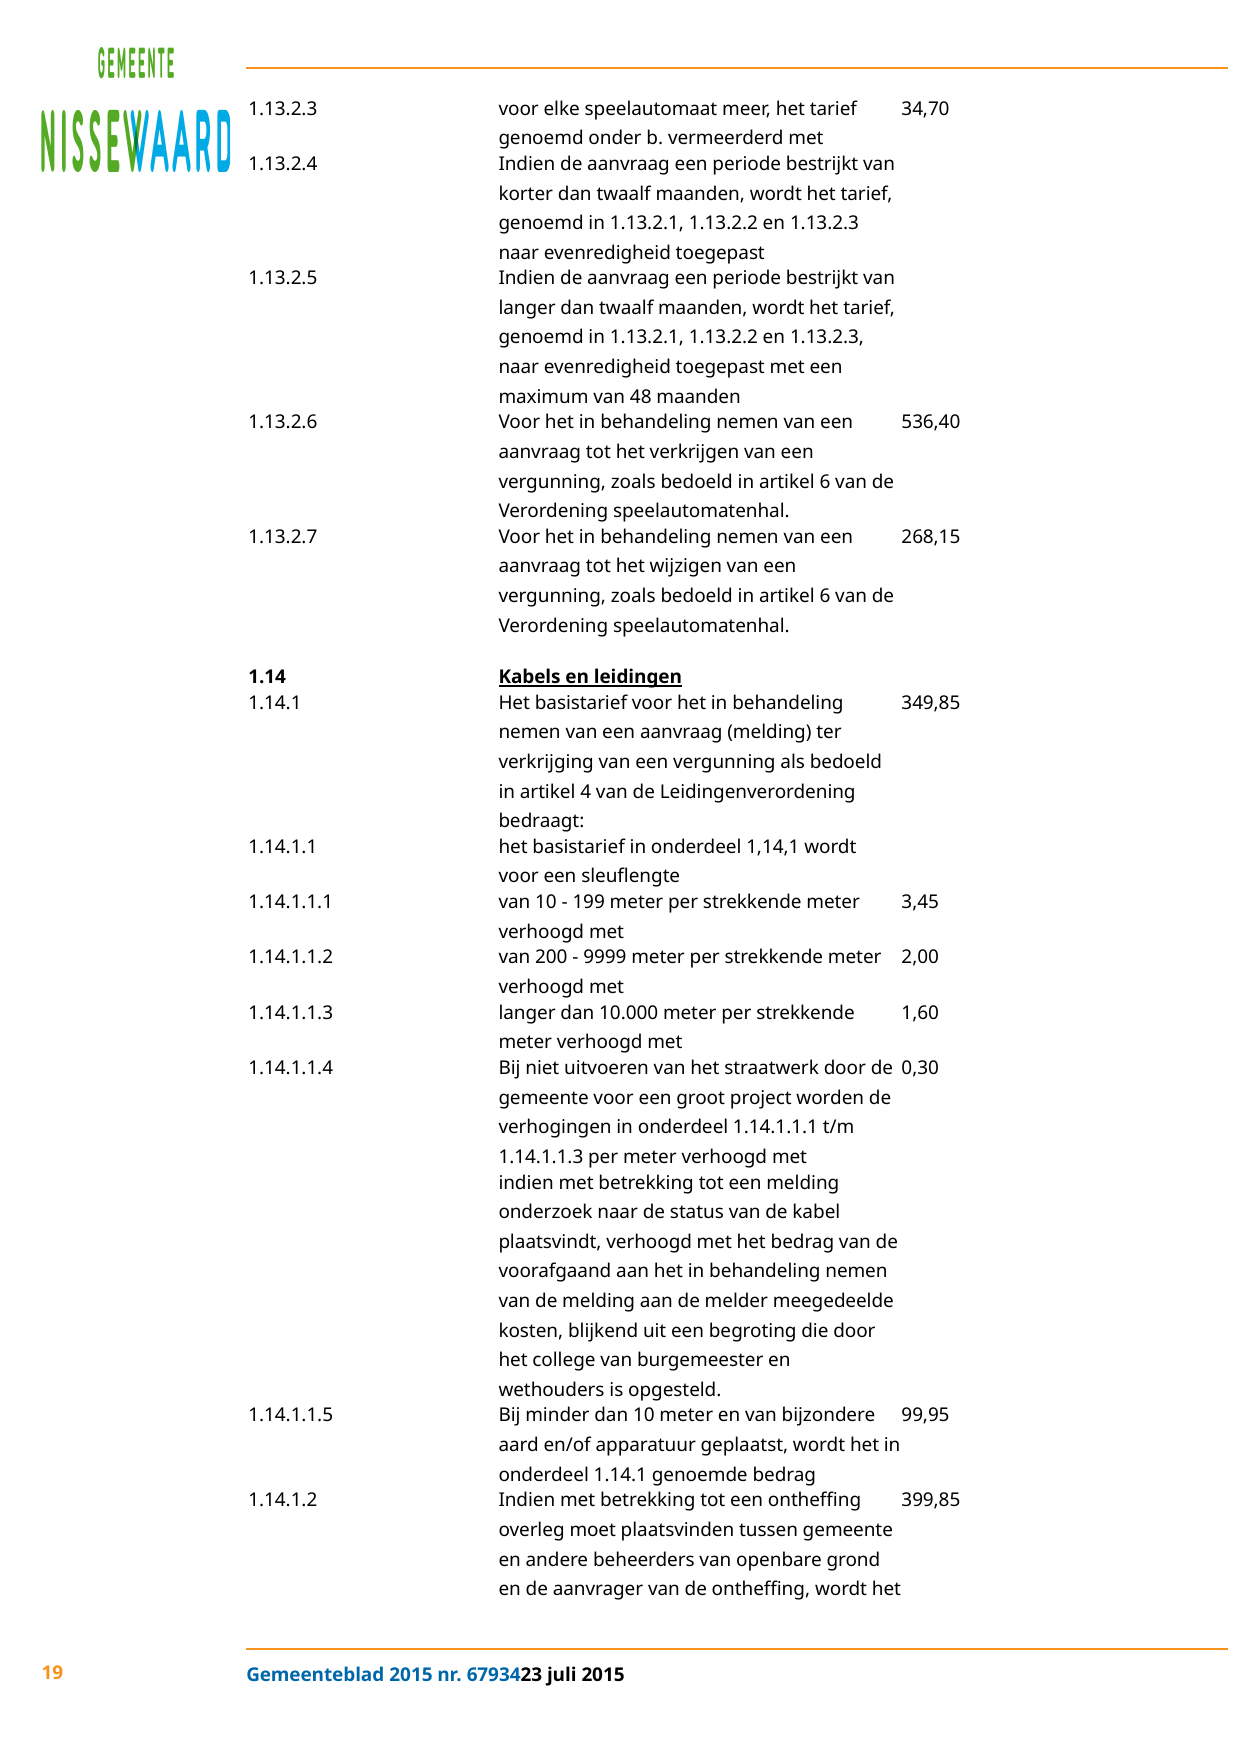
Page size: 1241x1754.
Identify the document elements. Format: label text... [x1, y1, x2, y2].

table_cell indien met betrekking tot een melding onderzoek naar de status van de kabel plaatsvindt, verhoogd met het bedrag van de voorafgaand aan het in behandeling nemen van de melding aan de melder meegedeelde kosten, blijkend uit een begroting die door het college van burgemeester en wethouders is opgesteld. [498, 1169, 901, 1402]
table_cell voor elke speelautomaat meer, het tarief genoemd onder b. vermeerderd met [498, 95, 901, 150]
picture [200, 151, 206, 172]
table_cell [373, 889, 498, 944]
table_cell [498, 638, 901, 663]
table_cell [901, 150, 1026, 264]
table_cell [1026, 1169, 1152, 1402]
table_cell [373, 1402, 498, 1487]
table_cell Indien de aanvraag een periode bestrijkt van korter dan twaalf maanden, wordt het tarief, genoemd in 1.13.2.1, 1.13.2.2 en 1.13.2.3 naar evenredigheid toegepast [498, 150, 901, 264]
table_cell 1.14.1.1.1 [248, 889, 373, 944]
table_cell [1026, 999, 1152, 1054]
picture [154, 157, 165, 172]
table_cell 1.13.2.7 [248, 523, 373, 638]
table_cell het basistarief in onderdeel 1,14,1 wordt voor een sleuflengte [498, 833, 901, 888]
picture [222, 122, 227, 160]
table_cell [373, 523, 498, 638]
table_cell [1026, 150, 1152, 264]
table_cell 1.14.1.1 [248, 833, 373, 888]
table_cell [373, 95, 498, 150]
table_cell [901, 663, 1026, 689]
table_cell [373, 1169, 498, 1402]
table_cell [901, 638, 1026, 663]
table_cell [373, 638, 498, 663]
table_cell 1,60 [901, 999, 1026, 1054]
table_cell [373, 409, 498, 523]
table_cell [1026, 689, 1152, 833]
picture [41, 47, 231, 172]
table_cell 2,00 [901, 944, 1026, 999]
table_cell [373, 999, 498, 1054]
table_cell [1026, 638, 1152, 663]
table_cell [373, 663, 498, 689]
table_cell [1026, 265, 1152, 409]
table_cell Voor het in behandeling nemen van een aanvraag tot het wijzigen van een vergunning, zoals bedoeld in artikel 6 van de Verordening speelautomatenhal. [498, 523, 901, 638]
table_cell Voor het in behandeling nemen van een aanvraag tot het verkrijgen van een vergunning, zoals bedoeld in artikel 6 van de Verordening speelautomatenhal. [498, 409, 901, 523]
table_cell Bij minder dan 10 meter en van bijzondere aard en/of apparatuur geplaatst, wordt het in onderdeel 1.14.1 genoemde bedrag [498, 1402, 901, 1487]
table_cell 1.14.1.1.3 [248, 999, 373, 1054]
table_cell [1026, 409, 1152, 523]
table_cell 1.13.2.6 [248, 409, 373, 523]
table_cell 1.14.1.1.5 [248, 1402, 373, 1487]
table_cell [373, 1487, 498, 1601]
table_cell [373, 833, 498, 888]
table_cell 1.14 [248, 663, 373, 689]
table_cell 99,95 [901, 1402, 1026, 1487]
table_cell [1026, 663, 1152, 689]
table_cell 1.14.1.1.4 [248, 1054, 373, 1169]
table_cell [373, 1054, 498, 1169]
table_cell 34,70 [901, 95, 1026, 150]
table_cell 1.14.1.2 [248, 1487, 373, 1601]
table_cell [373, 689, 498, 833]
table_cell 349,85 [901, 689, 1026, 833]
table_cell Indien met betrekking tot een ontheffing overleg moet plaatsvinden tussen gemeente en andere beheerders van openbare grond en de aanvrager van de ontheffing, wordt het [498, 1487, 901, 1601]
table_cell Bij niet uitvoeren van het straatwerk door de gemeente voor een groot project worden de verhogingen in onderdeel 1.14.1.1.1 t/m 1.14.1.1.3 per meter verhoogd met [498, 1054, 901, 1169]
table_cell Indien de aanvraag een periode bestrijkt van langer dan twaalf maanden, wordt het tarief, genoemd in 1.13.2.1, 1.13.2.2 en 1.13.2.3, naar evenredigheid toegepast met een maximum van 48 maanden [498, 265, 901, 409]
table_cell [1026, 523, 1152, 638]
table_cell 399,85 [901, 1487, 1026, 1601]
table_cell [1026, 1054, 1152, 1169]
table_cell [1026, 95, 1152, 150]
table_cell 268,15 [901, 523, 1026, 638]
table_cell [1026, 889, 1152, 944]
table_cell 1.13.2.5 [248, 265, 373, 409]
table_cell 3,45 [901, 889, 1026, 944]
table_cell van 200 - 9999 meter per strekkende meter verhoogd met [498, 944, 901, 999]
table_cell [1026, 1487, 1152, 1601]
table_cell [901, 1169, 1026, 1402]
picture [201, 122, 206, 138]
table_cell 536,40 [901, 409, 1026, 523]
table_cell [901, 833, 1026, 888]
picture [176, 157, 187, 172]
table_cell van 10 - 199 meter per strekkende meter verhoogd met [498, 889, 901, 944]
table_cell 1.13.2.3 [248, 95, 373, 150]
table_cell [248, 1169, 373, 1402]
table_cell [373, 944, 498, 999]
table_cell 1.13.2.4 [248, 150, 373, 264]
table_cell [1026, 1402, 1152, 1487]
table_cell 1.14.1.1.2 [248, 944, 373, 999]
table_cell [373, 265, 498, 409]
table_cell 1.14.1 [248, 689, 373, 833]
table_cell [901, 265, 1026, 409]
table_cell langer dan 10.000 meter per strekkende meter verhoogd met [498, 999, 901, 1054]
table_cell [248, 638, 373, 663]
table_cell 0,30 [901, 1054, 1026, 1169]
table_cell [373, 150, 498, 264]
table_cell [1026, 833, 1152, 888]
table_cell Kabels en leidingen [498, 663, 901, 689]
table_cell [1026, 944, 1152, 999]
table_cell Het basistarief voor het in behandeling nemen van een aanvraag (melding) ter verkrijging van een vergunning als bedoeld in artikel 4 van de Leidingenverordening bedraagt: [498, 689, 901, 833]
